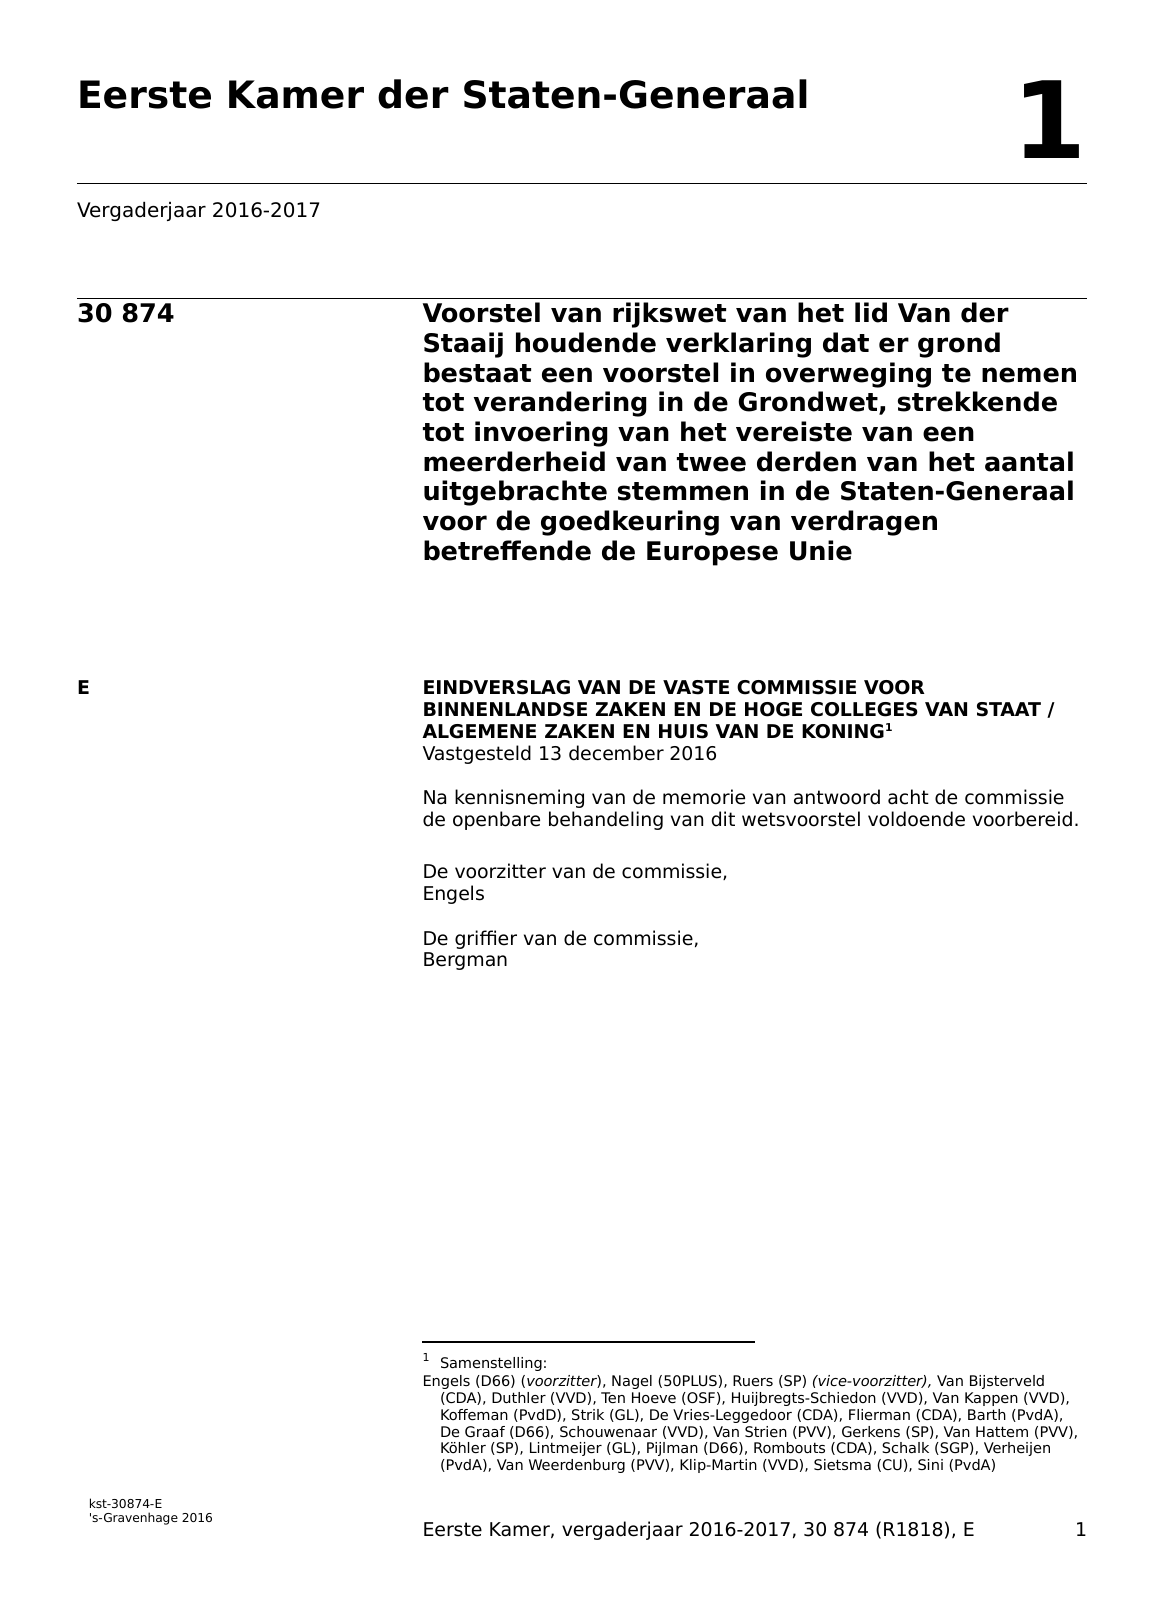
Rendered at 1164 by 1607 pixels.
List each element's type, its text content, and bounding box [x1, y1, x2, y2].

text Vastgesteld 13 december 2016 [422, 743, 1087, 765]
text Na kennisneming van de memorie van antwoord acht de commissie de openbare behandeling van dit wetsvoorstel voldoende voorbereid. [422, 787, 1087, 831]
table_header 1 [886, 59, 1087, 183]
text 's-Gravenhage 2016 [88, 1511, 323, 1525]
text kst-30874-E [88, 1497, 323, 1511]
subtitle 30 874 Voorstel van rijkswet van het lid Van der Staaij houdende verklaring dat er grond bestaat een voorstel in overweging te nemen tot verandering in de Grondwet, strekkende tot invoering van het vereiste van een meerderheid van twee derden van het aantal uitgebrachte stemmen in de Staten-Generaal voor de goedkeuring van verdragen betreffende de Europese Unie [77, 299, 1087, 566]
text Engels (D66) (voorzitter), Nagel (50PLUS), Ruers (SP) (vice-voorzitter), Van Bijsterveld (CDA), Duthler (VVD), Ten Hoeve (OSF), Huijbregts-Schiedon (VVD), Van Kappen (VVD), Koffeman (PvdD), Strik (GL), De Vries-Leggedoor (CDA), Flierman (CDA), Barth (PvdA), De Graaf (D66), Schouwenaar (VVD), Van Strien (PVV), Gerkens (SP), Van Hattem (PVV), Köhler (SP), Lintmeijer (GL), Pijlman (D66), Rombouts (CDA), Schalk (SGP), Verheijen (PvdA), Van Weerdenburg (PVV), Klip-Martin (VVD), Sietsma (CU), Sini (PvdA) [422, 1373, 1087, 1474]
table_header Eerste Kamer der Staten-Generaal [77, 59, 886, 183]
text De griffier van de commissie, Bergman [422, 927, 1087, 971]
text De voorzitter van de commissie, Engels [422, 861, 1087, 905]
subtitle E EINDVERSLAG VAN DE VASTE COMMISSIE VOOR BINNENLANDSE ZAKEN EN DE HOGE COLLEGES VAN STAAT / ALGEMENE ZAKEN EN HUIS VAN DE KONING [77, 677, 1087, 743]
text Samenstelling: [422, 1351, 1087, 1373]
table_cell Vergaderjaar 2016-2017 [77, 184, 1087, 298]
